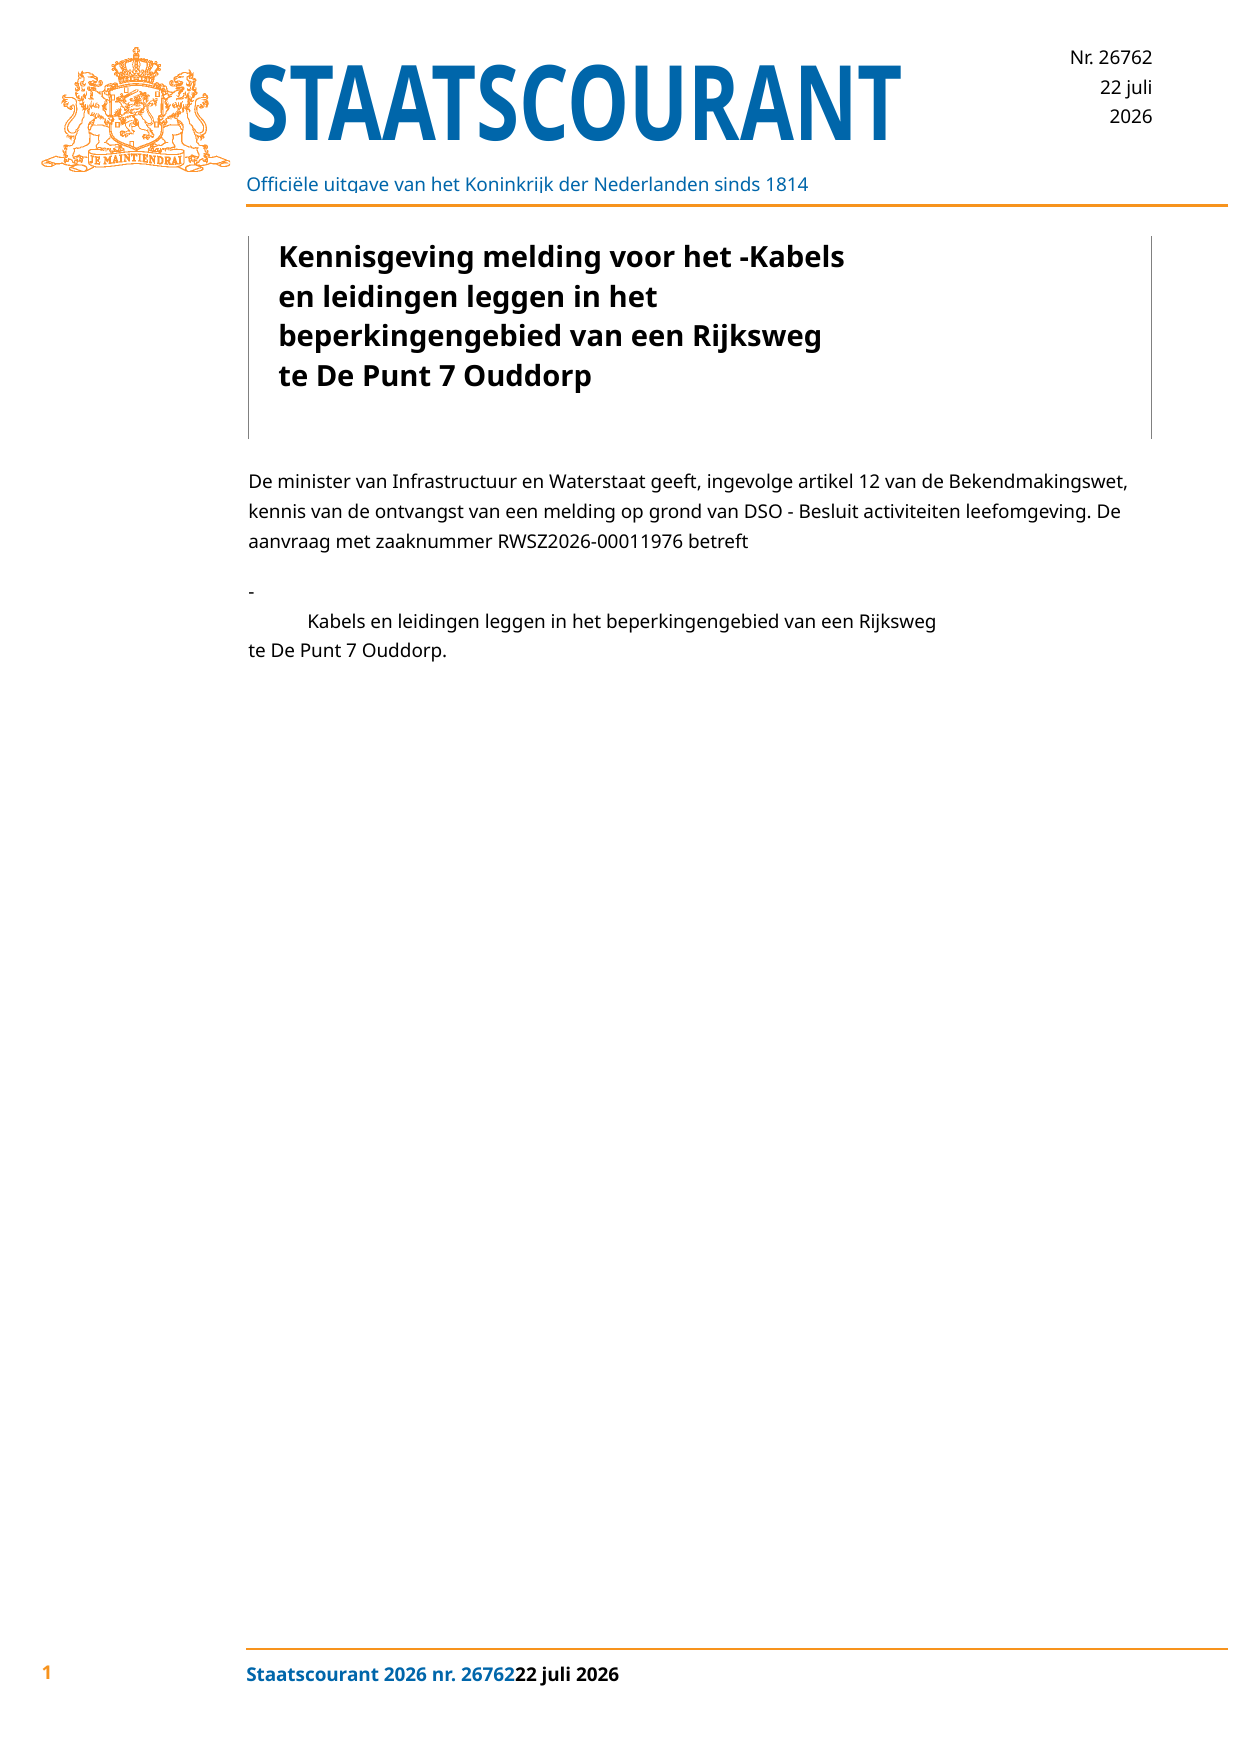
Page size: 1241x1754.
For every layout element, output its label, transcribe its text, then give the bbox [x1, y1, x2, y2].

list Kabels en leidingen leggen in het beperkingengebied van een Rijksweg [248, 608, 1152, 633]
text te De Punt 7 Ouddorp. [248, 637, 1152, 663]
table_header [850, 236, 912, 413]
text De minister van Infrastructuur en Waterstaat geeft, ingevolge artikel 12 van de Bekendmakingswet, kennis van de ontvangst van een melding op grond van DSO - Besluit activiteiten leefomgeving. De aanvraag met zaaknummer RWSZ2026-00011976 betreft [248, 469, 1152, 553]
table_header Kennisgeving melding voor het -Kabels en leidingen leggen in het beperkingengebied van een Rijksweg te De Punt 7 Ouddorp [249, 236, 850, 439]
table_header [850, 414, 1151, 439]
table_header [1090, 236, 1151, 413]
picture [912, 236, 1090, 414]
picture [41, 47, 231, 172]
